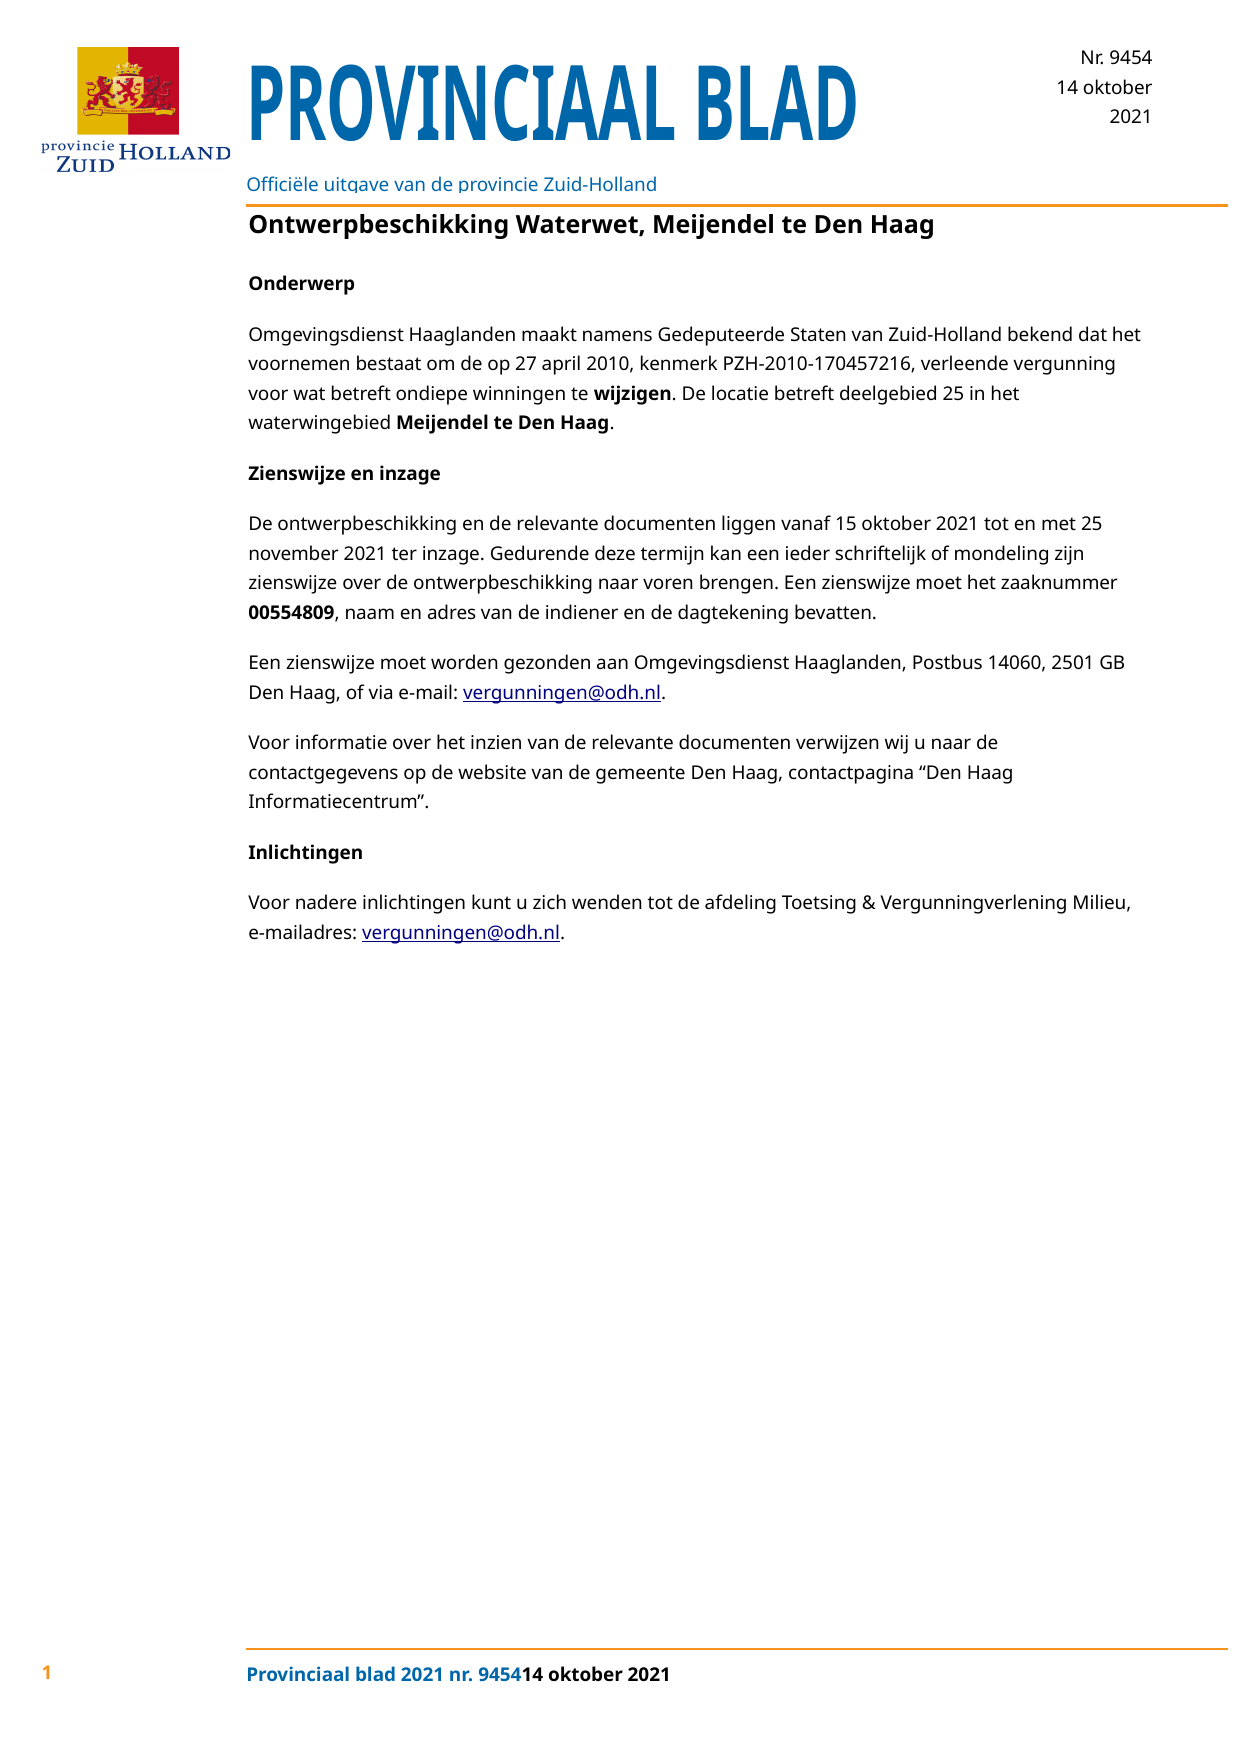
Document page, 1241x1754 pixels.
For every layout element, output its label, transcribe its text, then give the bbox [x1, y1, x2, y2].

text Zienswijze en inzage [248, 460, 1152, 486]
text Onderwerp [248, 270, 1152, 296]
text Inlichtingen [248, 839, 1152, 865]
text Voor nadere inlichtingen kunt u zich wenden tot de afdeling Toetsing & Vergunningverlening Milieu, e-mailadres: vergunningen@odh.nl. [248, 889, 1152, 945]
text Een zienswijze moet worden gezonden aan Omgevingsdienst Haaglanden, Postbus 14060, 2501 GB Den Haag, of via e-mail: vergunningen@odh.nl. [248, 649, 1152, 705]
text Ontwerpbeschikking Waterwet, Meijendel te Den Haag [248, 207, 1152, 241]
text De ontwerpbeschikking en de relevante documenten liggen vanaf 15 oktober 2021 tot en met 25 november 2021 ter inzage. Gedurende deze termijn kan een ieder schriftelijk of mondeling zijn zienswijze over de ontwerpbeschikking naar voren brengen. Een zienswijze moet het zaaknummer 00554809, naam en adres van de indiener en de dagtekening bevatten. [248, 510, 1152, 625]
text Omgevingsdienst Haaglanden maakt namens Gedeputeerde Staten van Zuid-Holland bekend dat het voornemen bestaat om de op 27 april 2010, kenmerk PZH-2010-170457216, verleende vergunning voor wat betreft ondiepe winningen te wijzigen. De locatie betreft deelgebied 25 in het waterwingebied Meijendel te Den Haag. [248, 321, 1152, 435]
text Voor informatie over het inzien van de relevante documenten verwijzen wij u naar de contactgegevens op de website van de gemeente Den Haag, contactpagina “Den Haag Informatiecentrum”. [248, 729, 1152, 814]
picture [41, 47, 231, 172]
